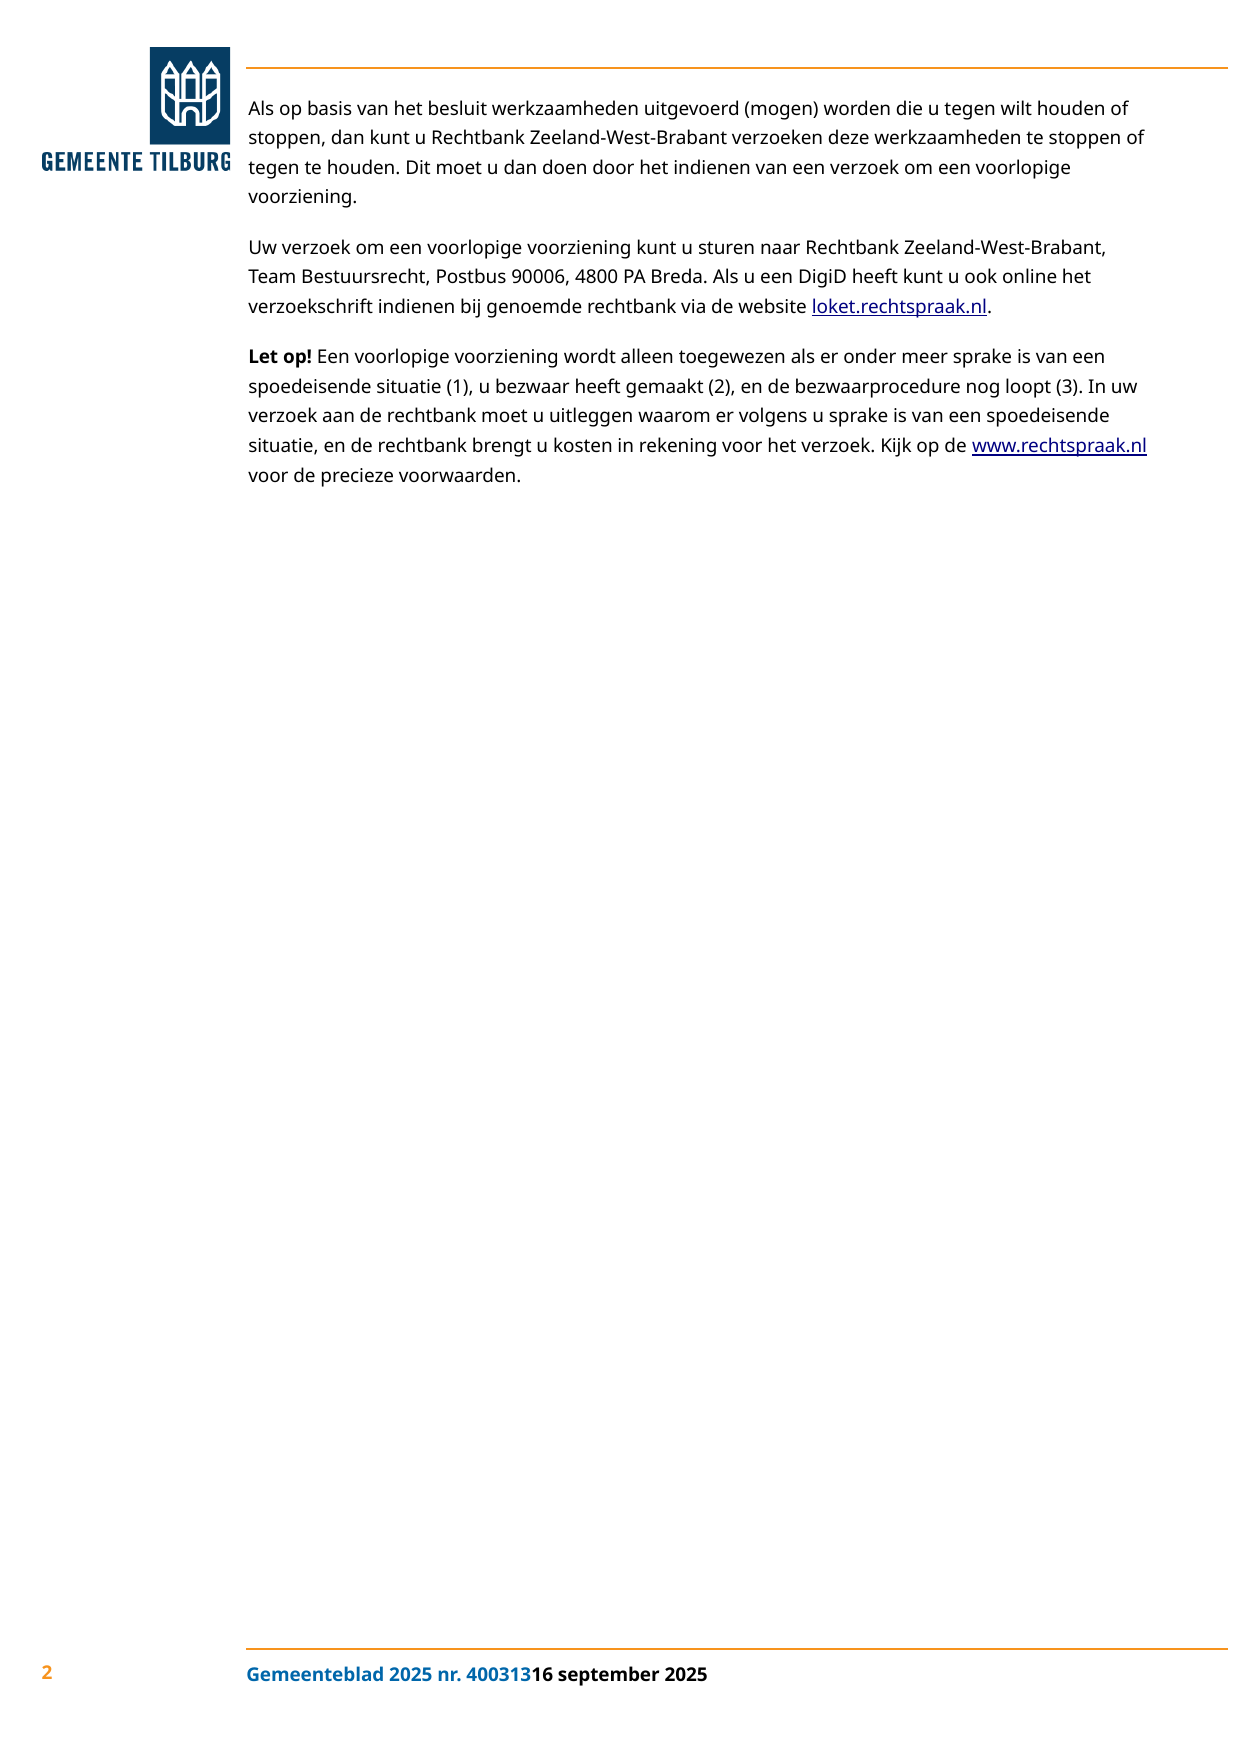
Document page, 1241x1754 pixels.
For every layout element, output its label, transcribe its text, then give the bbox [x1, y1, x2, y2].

text Als op basis van het besluit werkzaamheden uitgevoerd (mogen) worden die u tegen wilt houden of stoppen, dan kunt u Rechtbank Zeeland-West-Brabant verzoeken deze werkzaamheden te stoppen of tegen te houden. Dit moet u dan doen door het indienen van een verzoek om een voorlopige voorziening. [248, 95, 1152, 209]
picture [41, 47, 231, 172]
text Let op! Een voorlopige voorziening wordt alleen toegewezen als er onder meer sprake is van een spoedeisende situatie (1), u bezwaar heeft gemaakt (2), en de bezwaarprocedure nog loopt (3). In uw verzoek aan de rechtbank moet u uitleggen waarom er volgens u sprake is van een spoedeisende situatie, en de rechtbank brengt u kosten in rekening voor het verzoek. Kijk op de www.rechtspraak.nl voor de precieze voorwaarden. [248, 343, 1152, 488]
text Uw verzoek om een voorlopige voorziening kunt u sturen naar Rechtbank Zeeland-West-Brabant, Team Bestuursrecht, Postbus 90006, 4800 PA Breda. Als u een DigiD heeft kunt u ook online het verzoekschrift indienen bij genoemde rechtbank via de website loket.rechtspraak.nl. [248, 234, 1152, 319]
